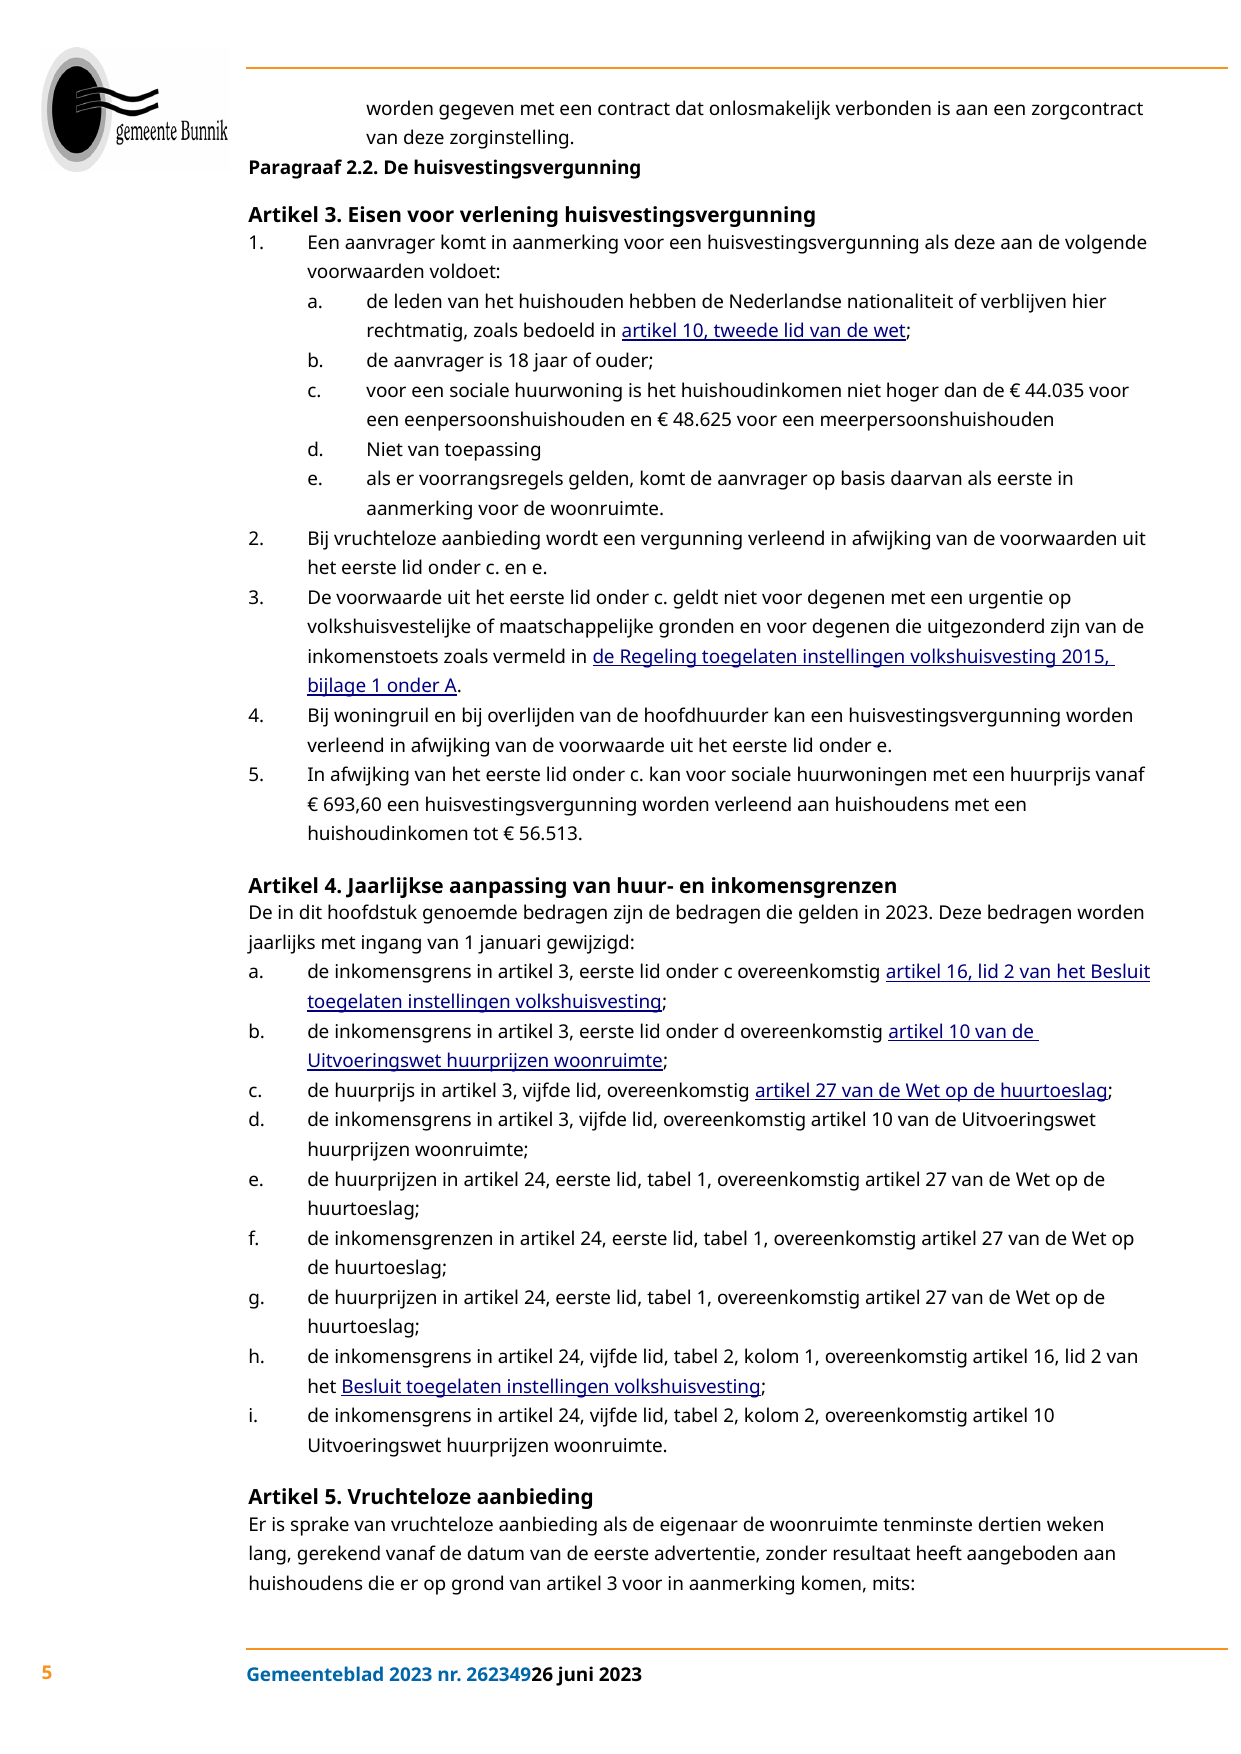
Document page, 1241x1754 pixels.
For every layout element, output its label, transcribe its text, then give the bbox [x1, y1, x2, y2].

list voor een sociale huurwoning is het huishoudinkomen niet hoger dan de € 44.035 voor een eenpersoonshuishouden en € 48.625 voor een meerpersoonshuishouden [307, 377, 1152, 432]
text Artikel 4. Jaarlijkse aanpassing van huur- en inkomensgrenzen [248, 871, 1152, 899]
list Een aanvrager komt in aanmerking voor een huisvestingsvergunning als deze aan de volgende voorwaarden voldoet: [248, 229, 1152, 284]
text Paragraaf 2.2. De huisvestingsvergunning [248, 154, 1152, 180]
list In afwijking van het eerste lid onder c. kan voor sociale huurwoningen met een huurprijs vanaf € 693,60 een huisvestingsvergunning worden verleend aan huishoudens met een huishoudinkomen tot € 56.513. [248, 761, 1152, 846]
list de aanvrager is 18 jaar of ouder; [307, 347, 1152, 373]
list de inkomensgrenzen in artikel 24, eerste lid, tabel 1, overeenkomstig artikel 27 van de Wet op de huurtoeslag; [248, 1225, 1152, 1280]
list worden gegeven met een contract dat onlosmakelijk verbonden is aan een zorgcontract van deze zorginstelling. [307, 95, 1152, 150]
list Niet van toepassing [307, 436, 1152, 462]
text De in dit hoofdstuk genoemde bedragen zijn de bedragen die gelden in 2023. Deze bedragen worden jaarlijks met ingang van 1 januari gewijzigd: [248, 899, 1152, 955]
list De voorwaarde uit het eerste lid onder c. geldt niet voor degenen met een urgentie op volkshuisvestelijke of maatschappelijke gronden en voor degenen die uitgezonderd zijn van de inkomenstoets zoals vermeld in de Regeling toegelaten instellingen volkshuisvesting 2015, bijlage 1 onder A. [248, 584, 1152, 698]
list de huurprijzen in artikel 24, eerste lid, tabel 1, overeenkomstig artikel 27 van de Wet op de huurtoeslag; [248, 1166, 1152, 1221]
text Er is sprake van vruchteloze aanbieding als de eigenaar de woonruimte tenminste dertien weken lang, gerekend vanaf de datum van de eerste advertentie, zonder resultaat heeft aangeboden aan huishoudens die er op grond van artikel 3 voor in aanmerking komen, mits: [248, 1511, 1152, 1596]
list de inkomensgrens in artikel 3, eerste lid onder d overeenkomstig artikel 10 van de Uitvoeringswet huurprijzen woonruimte; [248, 1018, 1152, 1073]
list de huurprijs in artikel 3, vijfde lid, overeenkomstig artikel 27 van de Wet op de huurtoeslag; [248, 1077, 1152, 1103]
list Bij vruchteloze aanbieding wordt een vergunning verleend in afwijking van de voorwaarden uit het eerste lid onder c. en e. [248, 525, 1152, 580]
list de inkomensgrens in artikel 24, vijfde lid, tabel 2, kolom 2, overeenkomstig artikel 10 Uitvoeringswet huurprijzen woonruimte. [248, 1402, 1152, 1458]
list de inkomensgrens in artikel 3, eerste lid onder c overeenkomstig artikel 16, lid 2 van het Besluit toegelaten instellingen volkshuisvesting; [248, 959, 1152, 1014]
list de leden van het huishouden hebben de Nederlandse nationaliteit of verblijven hier rechtmatig, zoals bedoeld in artikel 10, tweede lid van de wet; [307, 288, 1152, 343]
text Artikel 3. Eisen voor verlening huisvestingsvergunning [248, 201, 1152, 229]
text Artikel 5. Vruchteloze aanbieding [248, 1482, 1152, 1511]
list Bij woningruil en bij overlijden van de hoofdhuurder kan een huisvestingsvergunning worden verleend in afwijking van de voorwaarde uit het eerste lid onder e. [248, 702, 1152, 758]
list de inkomensgrens in artikel 3, vijfde lid, overeenkomstig artikel 10 van de Uitvoeringswet huurprijzen woonruimte; [248, 1107, 1152, 1162]
list de huurprijzen in artikel 24, eerste lid, tabel 1, overeenkomstig artikel 27 van de Wet op de huurtoeslag; [248, 1284, 1152, 1339]
list de inkomensgrens in artikel 24, vijfde lid, tabel 2, kolom 1, overeenkomstig artikel 16, lid 2 van het Besluit toegelaten instellingen volkshuisvesting; [248, 1343, 1152, 1398]
list als er voorrangsregels gelden, komt de aanvrager op basis daarvan als eerste in aanmerking voor de woonruimte. [307, 466, 1152, 521]
picture [41, 47, 231, 172]
